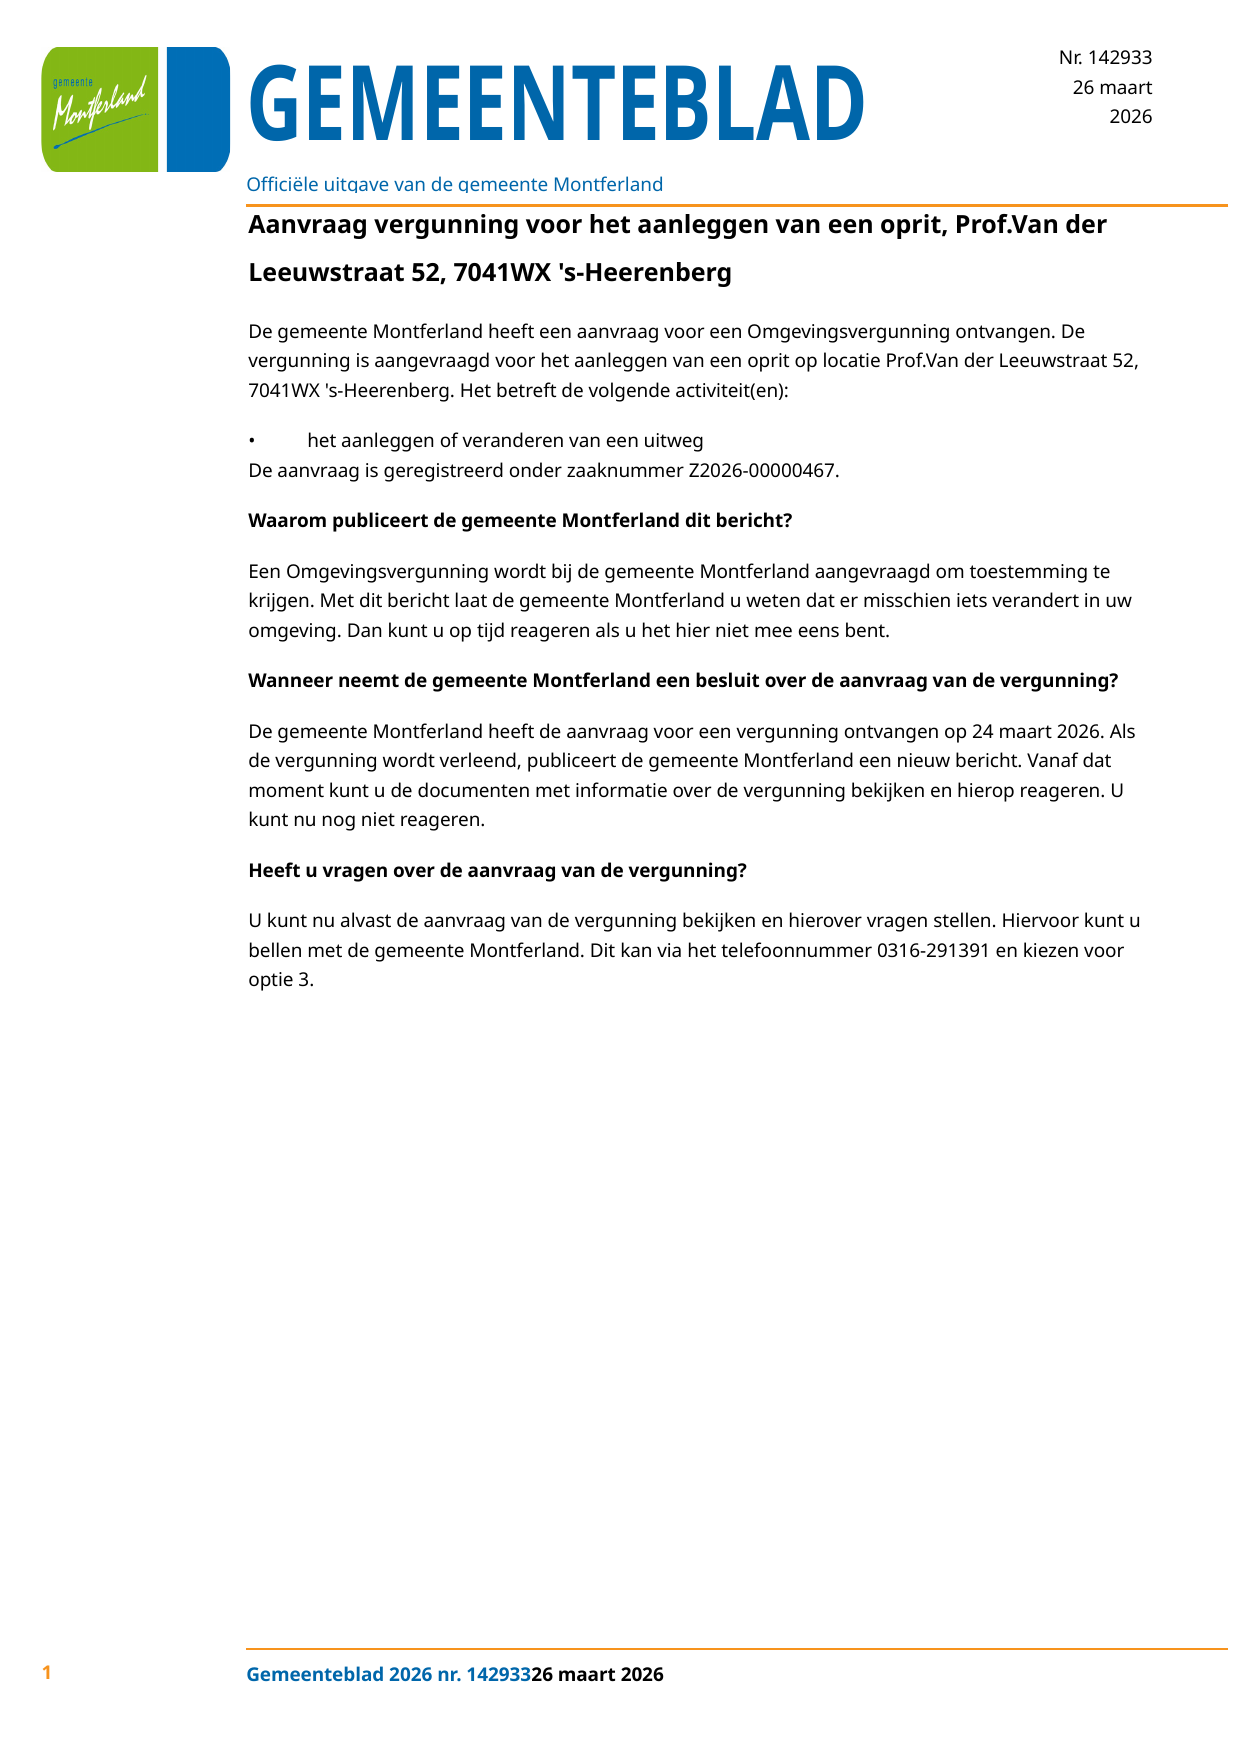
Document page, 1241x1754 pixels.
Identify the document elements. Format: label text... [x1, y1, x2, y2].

text Heeft u vragen over de aanvraag van de vergunning? [248, 857, 1152, 883]
text Aanvraag vergunning voor het aanleggen van een oprit, Prof.Van der Leeuwstraat 52, 7041WX 's-Heerenberg [248, 207, 1152, 288]
text Een Omgevingsvergunning wordt bij de gemeente Montferland aangevraagd om toestemming te krijgen. Met dit bericht laat de gemeente Montferland u weten dat er misschien iets verandert in uw omgeving. Dan kunt u op tijd reageren als u het hier niet mee eens bent. [248, 558, 1152, 643]
text U kunt nu alvast de aanvraag van de vergunning bekijken en hierover vragen stellen. Hiervoor kunt u bellen met de gemeente Montferland. Dit kan via het telefoonnummer 0316-291391 en kiezen voor optie 3. [248, 907, 1152, 992]
picture [41, 47, 231, 172]
text De aanvraag is geregistreerd onder zaaknummer Z2026-00000467. [248, 457, 1152, 483]
text Wanneer neemt de gemeente Montferland een besluit over de aanvraag van de vergunning? [248, 667, 1152, 693]
text De gemeente Montferland heeft een aanvraag voor een Omgevingsvergunning ontvangen. De vergunning is aangevraagd voor het aanleggen van een oprit op locatie Prof.Van der Leeuwstraat 52, 7041WX 's-Heerenberg. Het betreft de volgende activiteit(en): [248, 318, 1152, 403]
text Waarom publiceert de gemeente Montferland dit bericht? [248, 507, 1152, 533]
text De gemeente Montferland heeft de aanvraag voor een vergunning ontvangen op 24 maart 2026. Als de vergunning wordt verleend, publiceert de gemeente Montferland een nieuw bericht. Vanaf dat moment kunt u de documenten met informatie over de vergunning bekijken en hierop reageren. U kunt nu nog niet reageren. [248, 718, 1152, 832]
list het aanleggen of veranderen van een uitweg [248, 427, 1152, 453]
